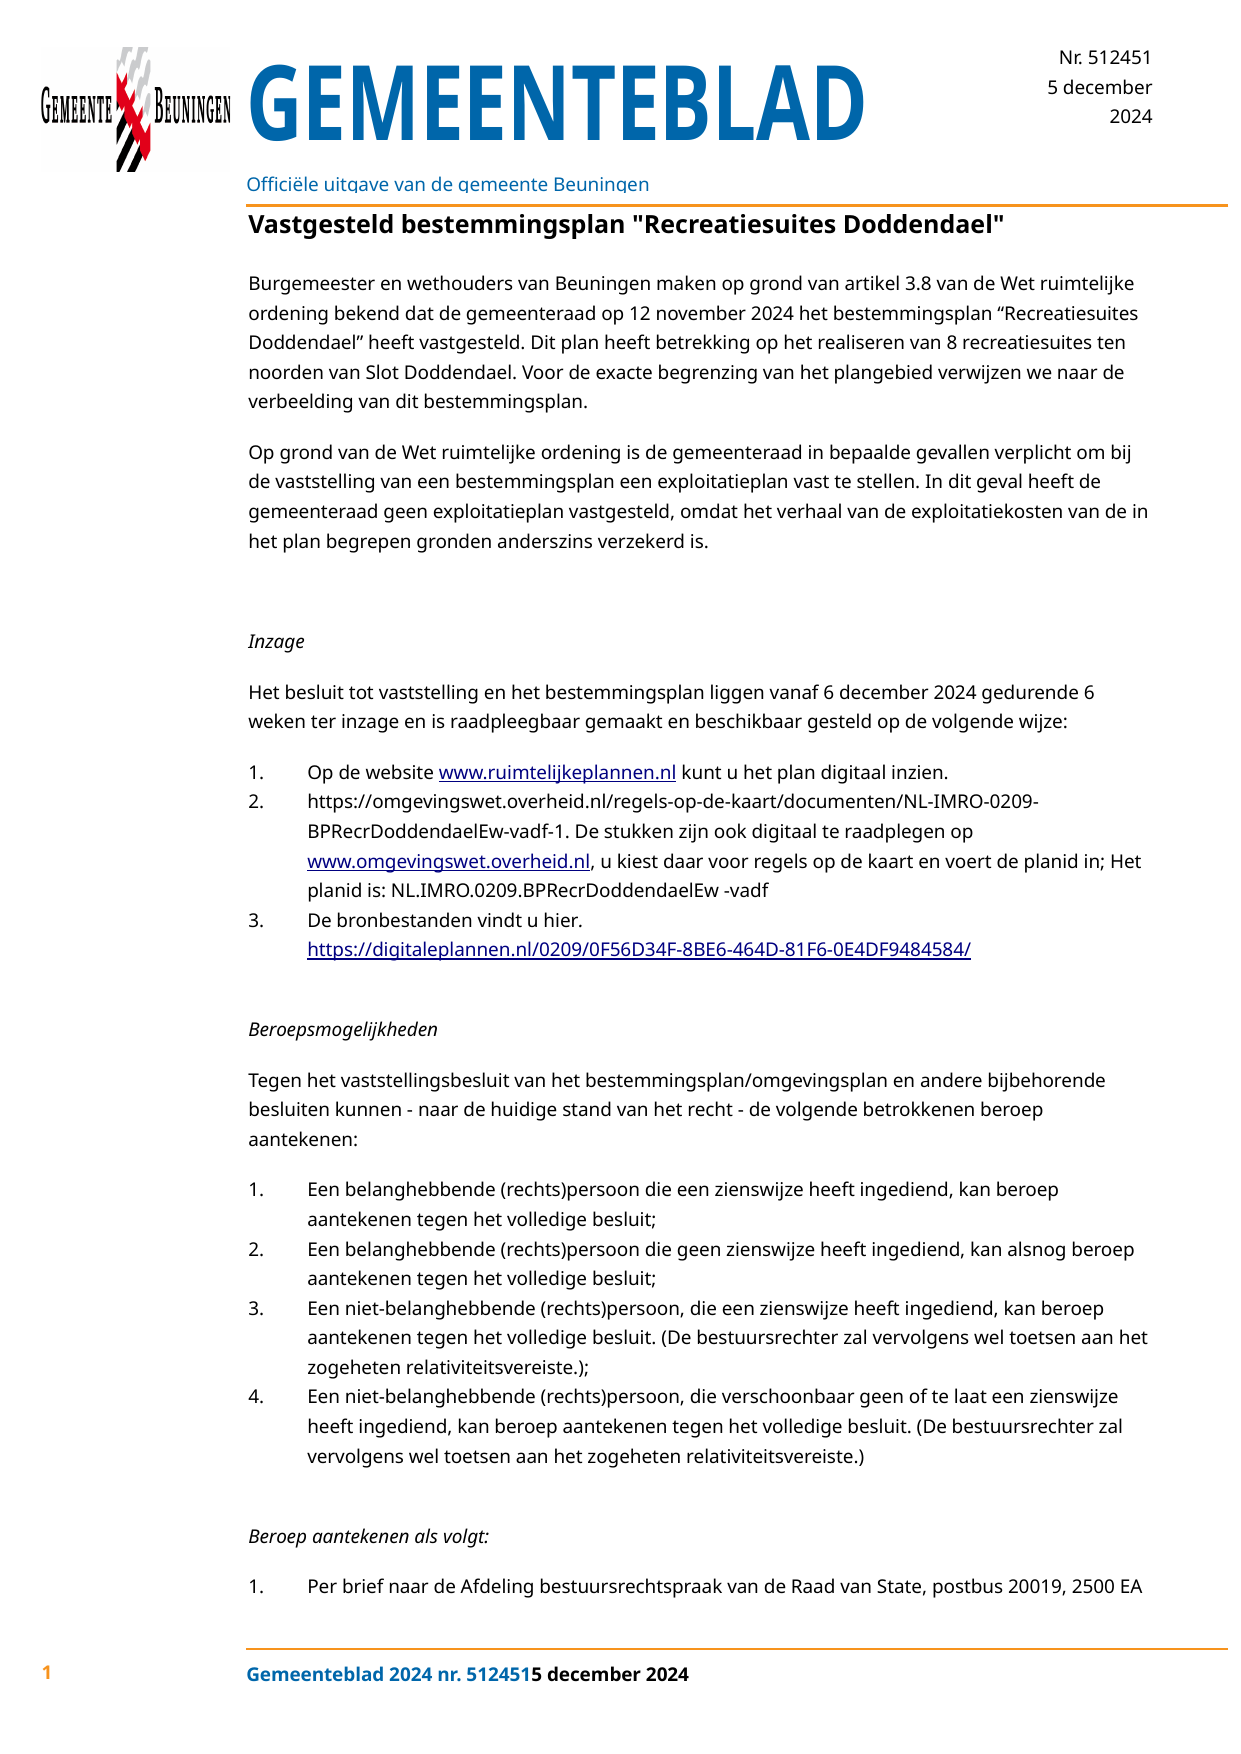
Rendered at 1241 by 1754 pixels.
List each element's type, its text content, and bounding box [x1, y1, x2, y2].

list Per brief naar de Afdeling bestuursrechtspraak van de Raad van State, postbus 20019, 2500 EA [248, 1573, 1152, 1599]
text Inzage [248, 629, 1152, 654]
text Beroepsmogelijkheden [248, 1017, 1152, 1042]
list https://omgevingswet.overheid.nl/regels-op-de-kaart/documenten/NL-IMRO-0209-BPRecrDoddendaelEw-vadf-1. De stukken zijn ook digitaal te raadplegen op www.omgevingswet.overheid.nl, u kiest daar voor regels op de kaart en voert de planid in; Het planid is: NL.IMRO.0209.BPRecrDoddendaelEw -vadf [248, 789, 1152, 903]
text Tegen het vaststellingsbesluit van het bestemmingsplan/omgevingsplan en andere bijbehorende besluiten kunnen - naar de huidige stand van het recht - de volgende betrokkenen beroep aantekenen: [248, 1067, 1152, 1152]
list Een niet-belanghebbende (rechts)persoon, die een zienswijze heeft ingediend, kan beroep aantekenen tegen het volledige besluit. (De bestuursrechter zal vervolgens wel toetsen aan het zogeheten relativiteitsvereiste.); [248, 1295, 1152, 1380]
text Burgemeester en wethouders van Beuningen maken op grond van artikel 3.8 van de Wet ruimtelijke ordening bekend dat de gemeenteraad op 12 november 2024 het bestemmingsplan “Recreatiesuites Doddendael” heeft vastgesteld. Dit plan heeft betrekking op het realiseren van 8 recreatiesuites ten noorden van Slot Doddendael. Voor de exacte begrenzing van het plangebied verwijzen we naar de verbeelding van dit bestemmingsplan. [248, 270, 1152, 414]
list Op de website www.ruimtelijkeplannen.nl kunt u het plan digitaal inzien. [248, 759, 1152, 785]
text Op grond van de Wet ruimtelijke ordening is de gemeenteraad in bepaalde gevallen verplicht om bij de vaststelling van een bestemmingsplan een exploitatieplan vast te stellen. In dit geval heeft de gemeenteraad geen exploitatieplan vastgesteld, omdat het verhaal van de exploitatiekosten van de in het plan begrepen gronden anderszins verzekerd is. [248, 439, 1152, 553]
list https://digitaleplannen.nl/0209/0F56D34F-8BE6-464D-81F6-0E4DF9484584/ [248, 937, 1152, 962]
text Vastgesteld bestemmingsplan "Recreatiesuites Doddendael" [248, 207, 1152, 241]
text Het besluit tot vaststelling en het bestemmingsplan liggen vanaf 6 december 2024 gedurende 6 weken ter inzage en is raadpleegbaar gemaakt en beschikbaar gesteld op de volgende wijze: [248, 679, 1152, 734]
list De bronbestanden vindt u hier. [248, 907, 1152, 933]
list Een belanghebbende (rechts)persoon die een zienswijze heeft ingediend, kan beroep aantekenen tegen het volledige besluit; [248, 1177, 1152, 1232]
list Een niet-belanghebbende (rechts)persoon, die verschoonbaar geen of te laat een zienswijze heeft ingediend, kan beroep aantekenen tegen het volledige besluit. (De bestuursrechter zal vervolgens wel toetsen aan het zogeheten relativiteitsvereiste.) [248, 1384, 1152, 1468]
picture [41, 47, 231, 172]
list Een belanghebbende (rechts)persoon die geen zienswijze heeft ingediend, kan alsnog beroep aantekenen tegen het volledige besluit; [248, 1236, 1152, 1291]
text Beroep aantekenen als volgt: [248, 1523, 1152, 1548]
